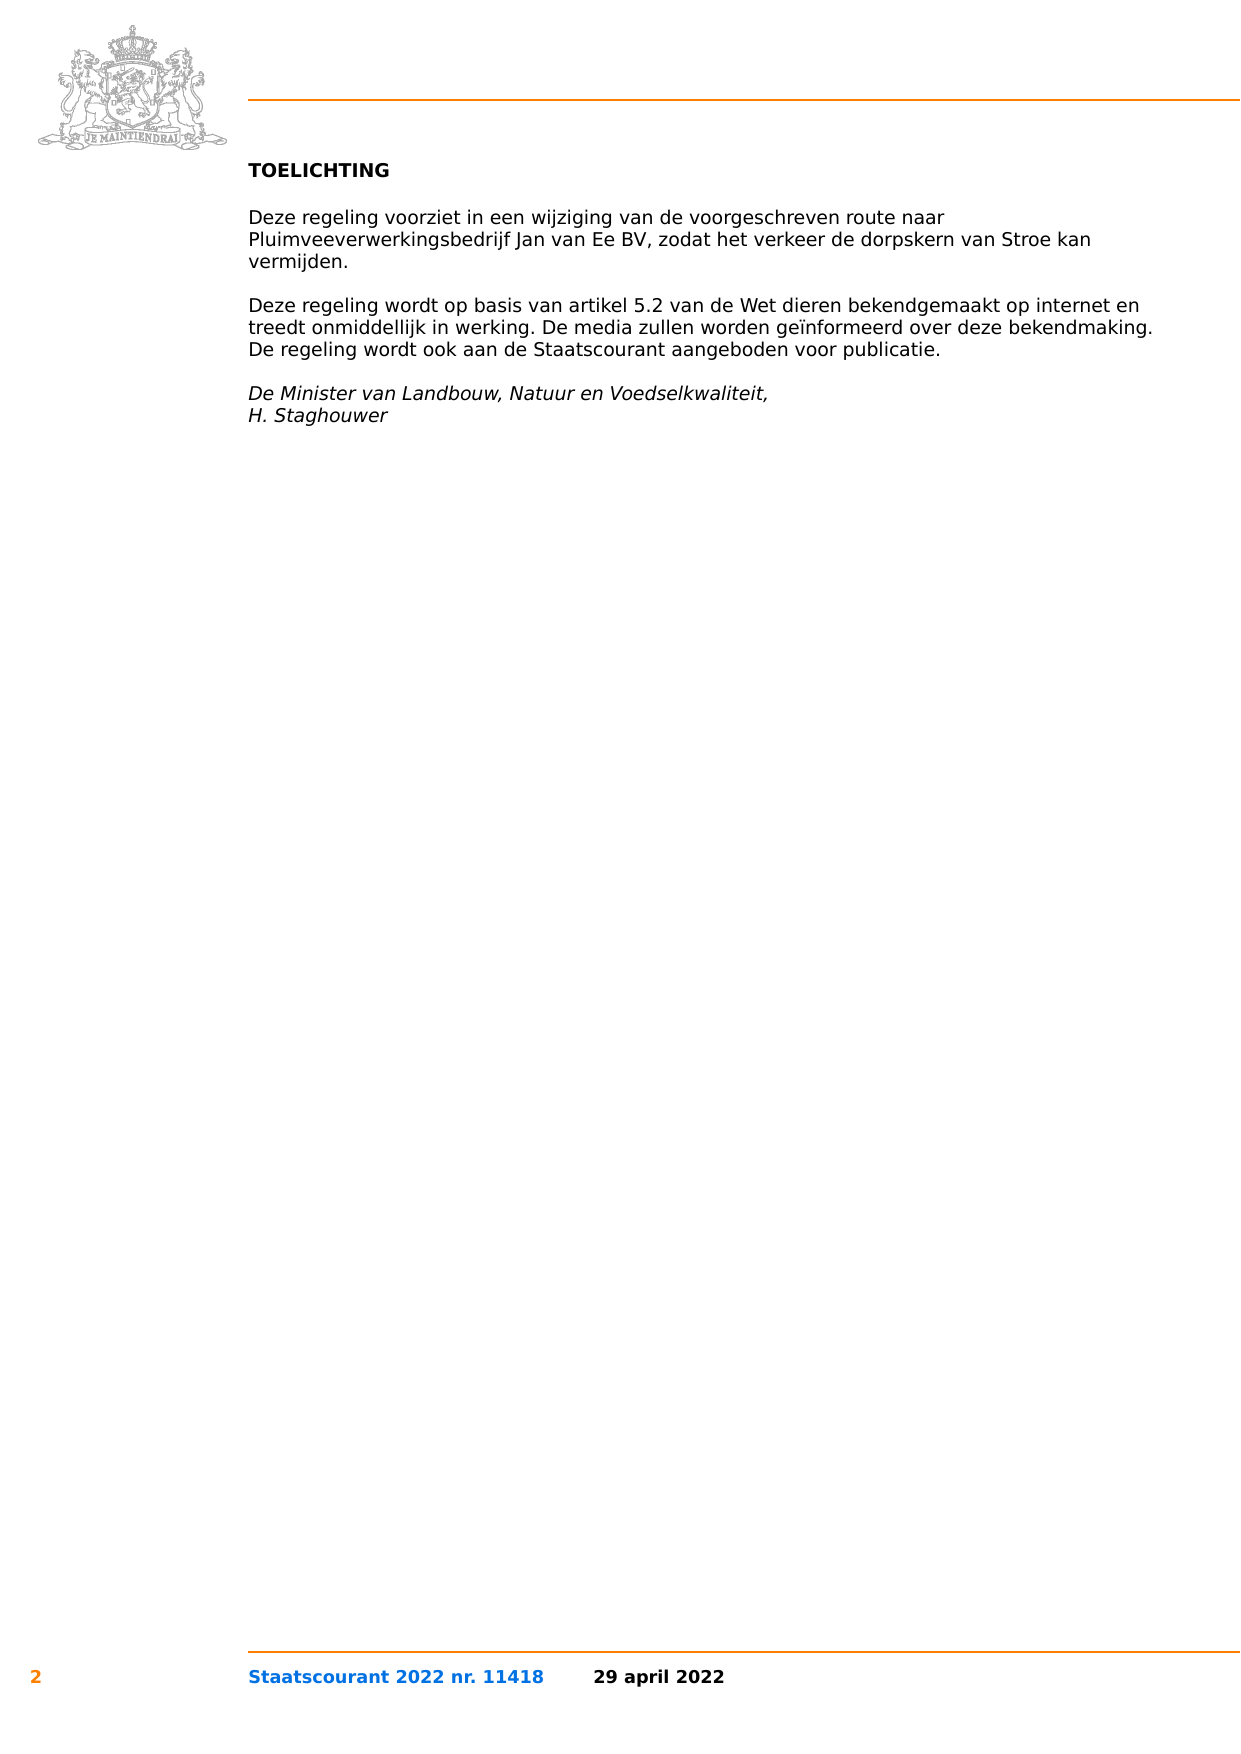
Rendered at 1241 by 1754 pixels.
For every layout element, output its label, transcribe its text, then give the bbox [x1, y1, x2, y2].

text Deze regeling voorziet in een wijziging van de voorgeschreven route naar Pluimveeverwerkingsbedrijf Jan van Ee BV, zodat het verkeer de dorpskern van Stroe kan vermijden. [248, 207, 1163, 273]
text De Minister van Landbouw, Natuur en Voedselkwaliteit, H. Staghouwer [248, 382, 1163, 426]
text Deze regeling wordt op basis van artikel 5.2 van de Wet dieren bekendgemaakt op internet en treedt onmiddellijk in werking. De media zullen worden geïnformeerd over deze bekendmaking. De regeling wordt ook aan de Staatscourant aangeboden voor publicatie. [248, 295, 1163, 361]
picture [38, 25, 227, 150]
subtitle TOELICHTING [248, 160, 1163, 182]
